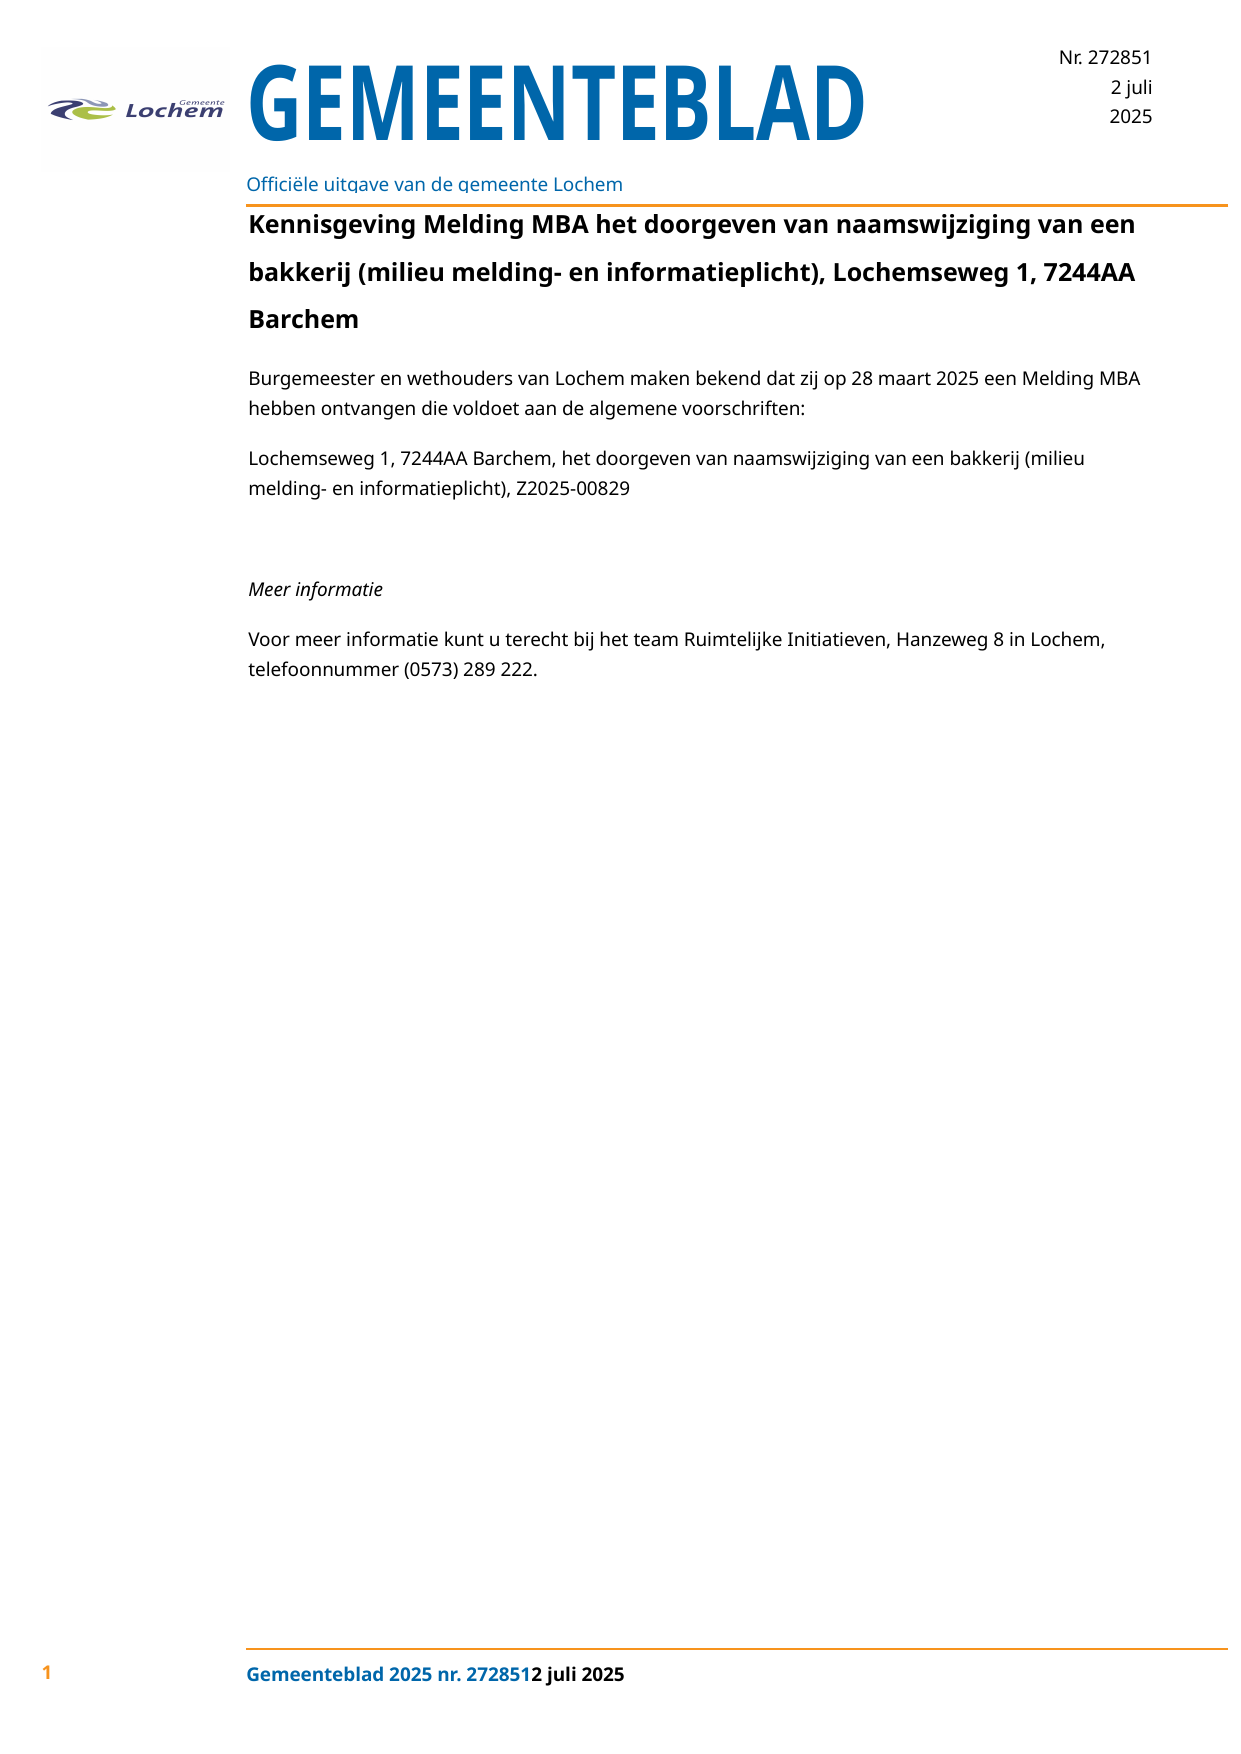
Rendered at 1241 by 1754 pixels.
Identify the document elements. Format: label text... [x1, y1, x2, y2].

text Meer informatie [248, 576, 1152, 602]
text Lochemseweg 1, 7244AA Barchem, het doorgeven van naamswijziging van een bakkerij (milieu melding- en informatieplicht), Z2025-00829 [248, 446, 1152, 501]
text Voor meer informatie kunt u terecht bij het team Ruimtelijke Initiatieven, Hanzeweg 8 in Lochem, telefoonnummer (0573) 289 222. [248, 626, 1152, 682]
picture [41, 47, 231, 172]
text Kennisgeving Melding MBA het doorgeven van naamswijziging van een bakkerij (milieu melding- en informatieplicht), Lochemseweg 1, 7244AA Barchem [248, 207, 1152, 336]
text Burgemeester en wethouders van Lochem maken bekend dat zij op 28 maart 2025 een Melding MBA hebben ontvangen die voldoet aan de algemene voorschriften: [248, 366, 1152, 421]
